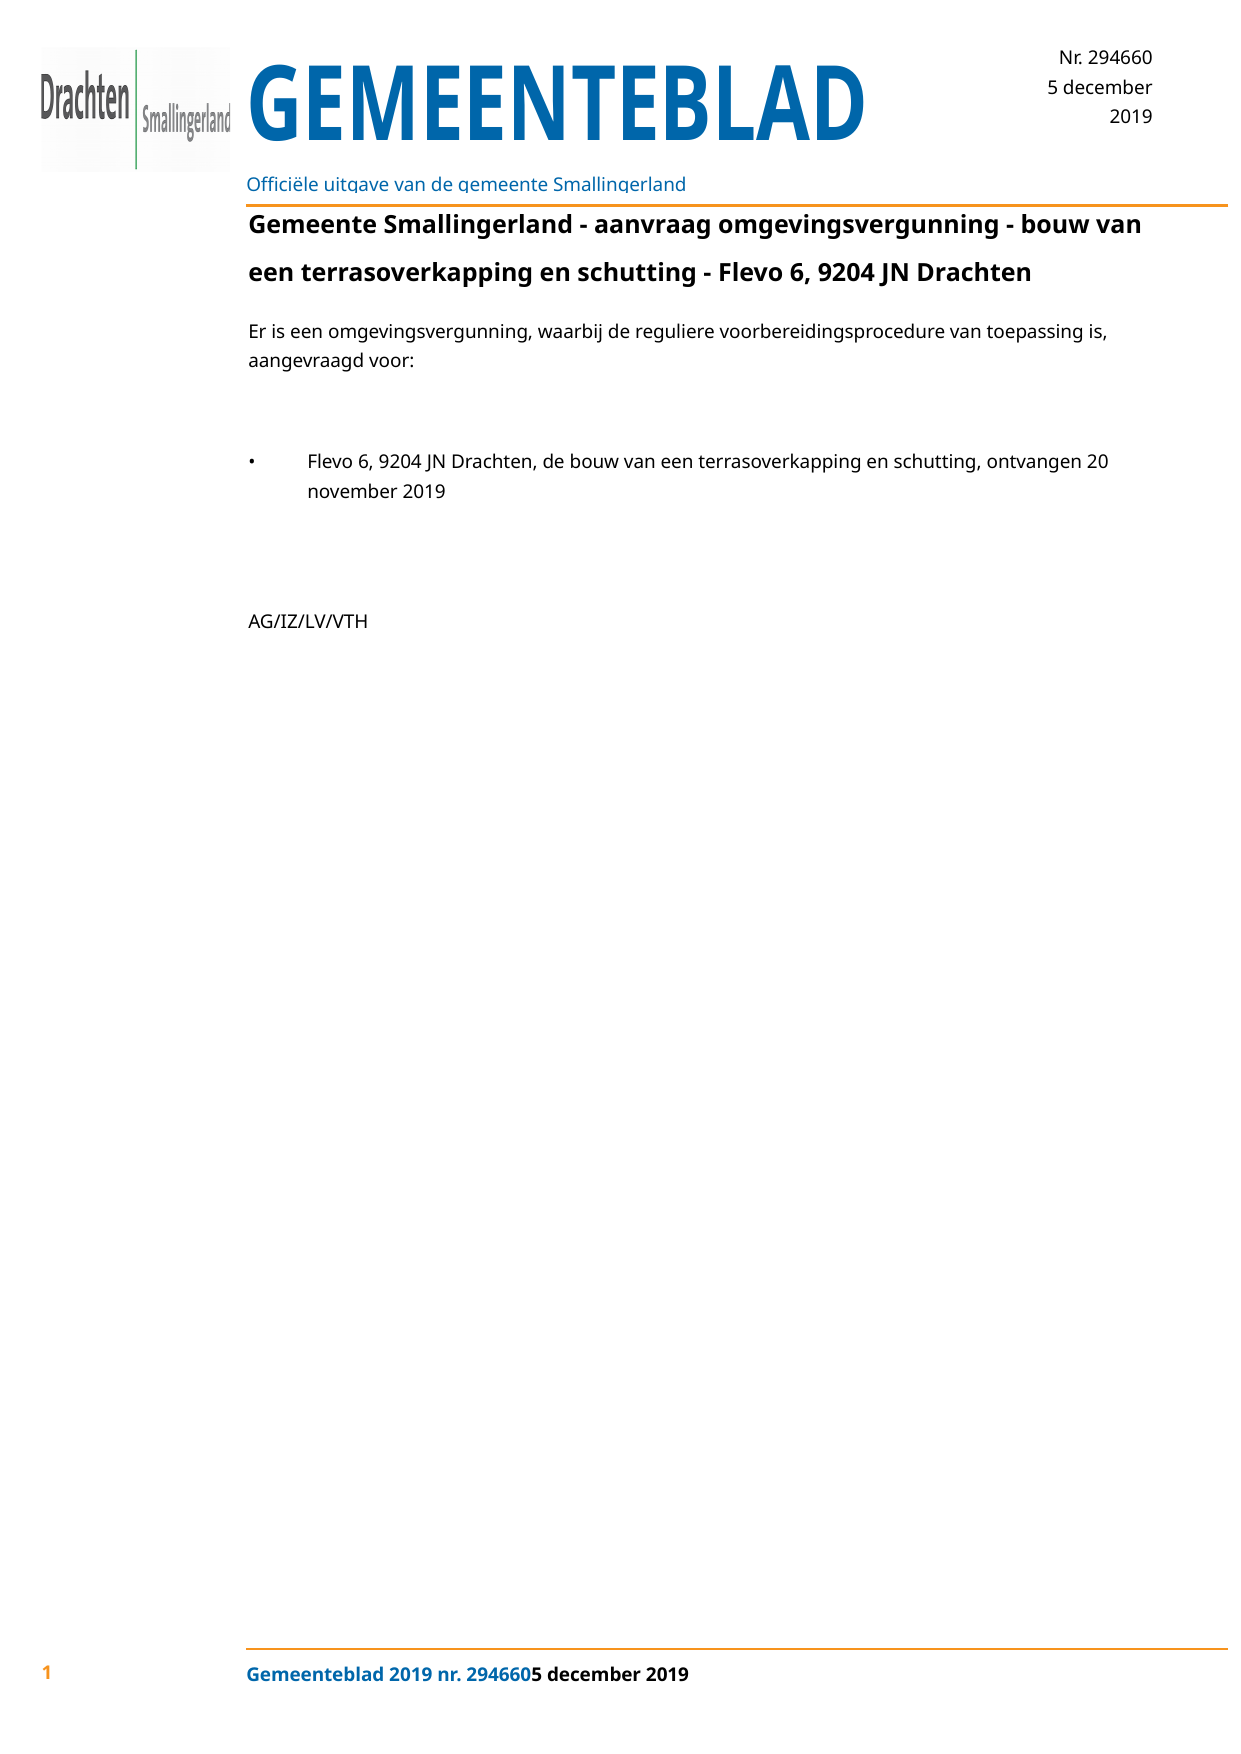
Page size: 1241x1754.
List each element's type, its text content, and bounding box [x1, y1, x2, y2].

text Er is een omgevingsvergunning, waarbij de reguliere voorbereidingsprocedure van toepassing is, aangevraagd voor: [248, 318, 1152, 373]
list Flevo 6, 9204 JN Drachten, de bouw van een terrasoverkapping en schutting, ontvangen 20 november 2019 [248, 448, 1152, 504]
text Gemeente Smallingerland - aanvraag omgevingsvergunning - bouw van een terrasoverkapping en schutting - Flevo 6, 9204 JN Drachten [248, 207, 1152, 288]
picture [41, 47, 231, 172]
text AG/IZ/LV/VTH [248, 608, 1152, 634]
